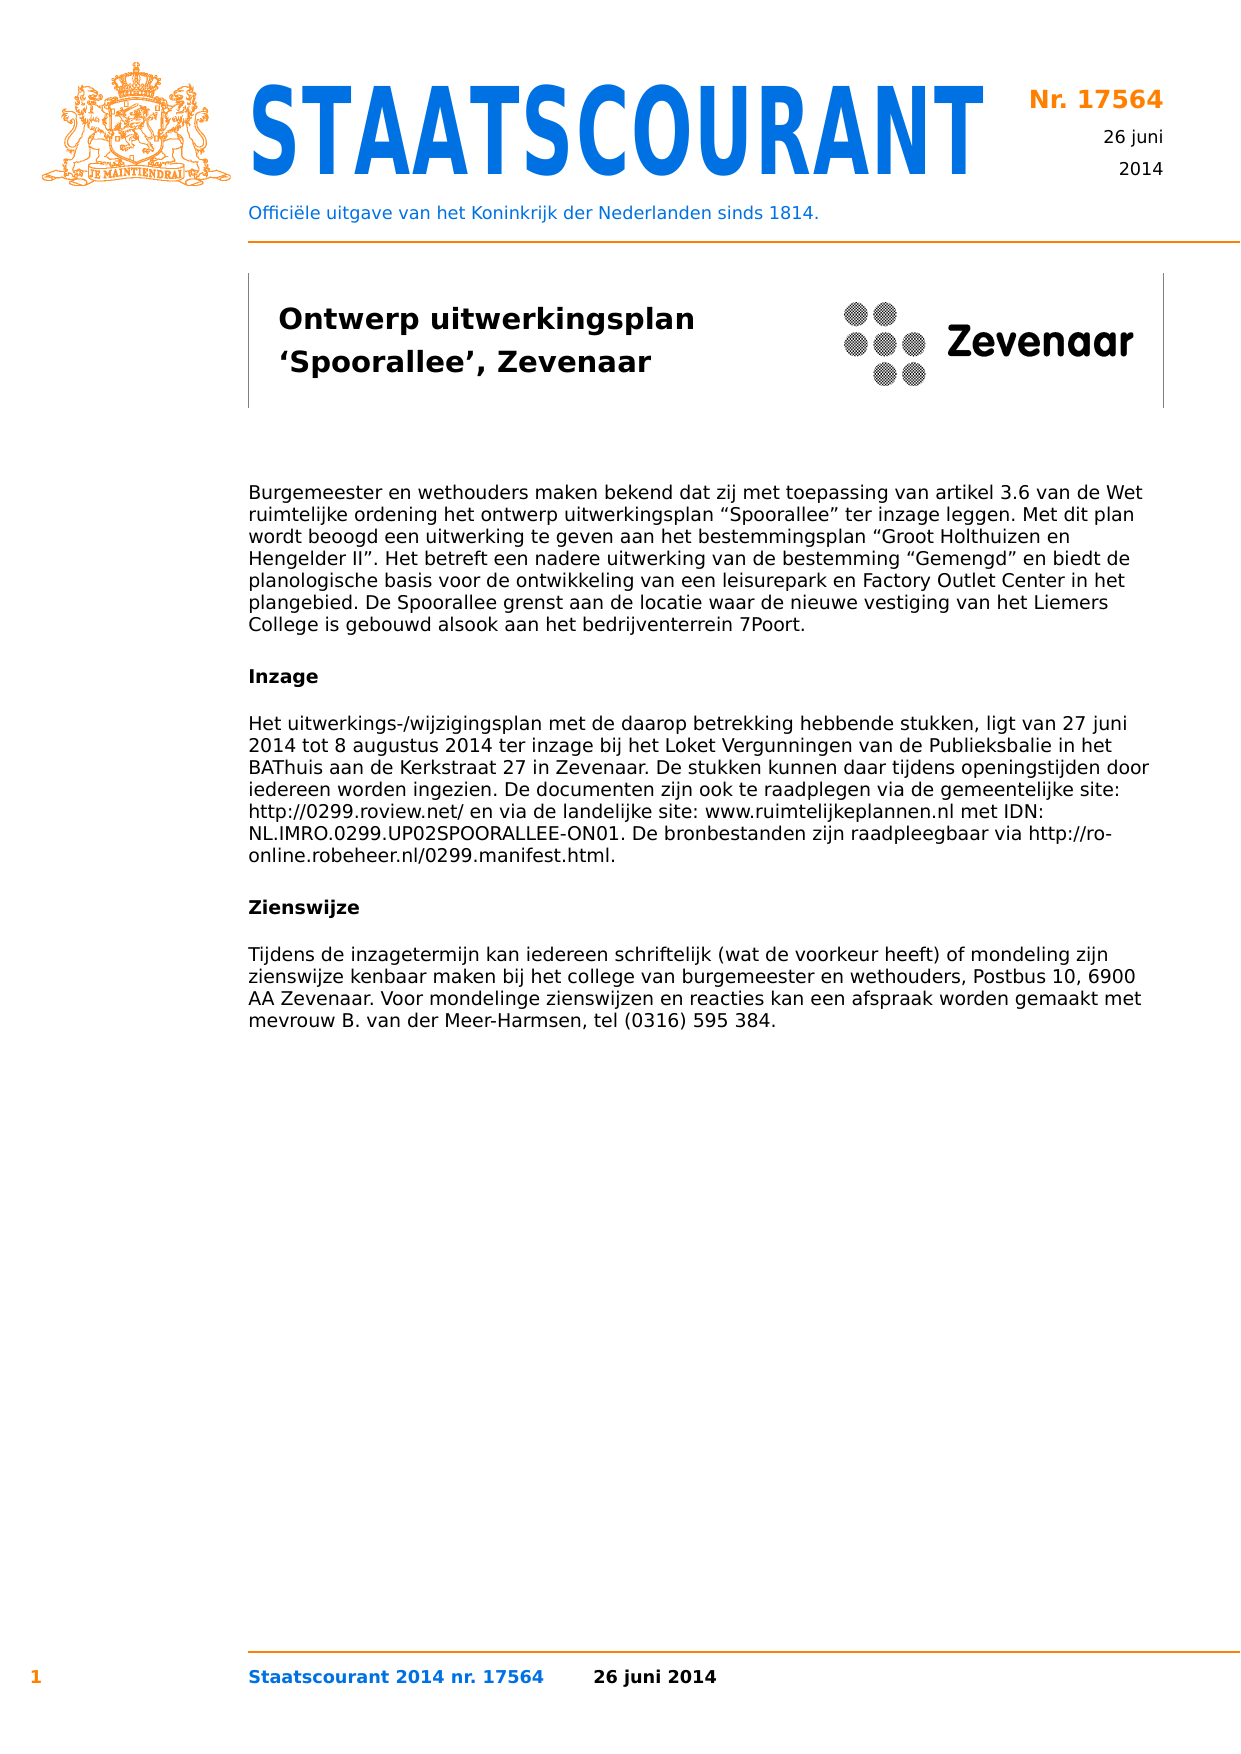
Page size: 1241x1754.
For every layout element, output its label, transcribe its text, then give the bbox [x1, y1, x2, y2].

table_cell 2014 [998, 153, 1240, 203]
picture [844, 302, 1134, 386]
table_header STAATSCOURANT [248, 62, 998, 203]
picture [41, 62, 231, 186]
table_cell 26 juni [998, 121, 1240, 153]
text Burgemeester en wethouders maken bekend dat zij met toepassing van artikel 3.6 van de Wet ruimtelijke ordening het ontwerp uitwerkingsplan “Spoorallee” ter inzage leggen. Met dit plan wordt beoogd een uitwerking te geven aan het bestemmingsplan “Groot Holthuizen en Hengelder II”. Het betreft een nadere uitwerking van de bestemming “Gemengd” en biedt de planologische basis voor de ontwikkeling van een leisurepark en Factory Outlet Center in het plangebied. De Spoorallee grenst aan de locatie waar de nieuwe vestiging van het Liemers College is gebouwd alsook aan het bedrijventerrein 7Poort. [248, 482, 1163, 636]
table_cell Officiële uitgave van het Koninkrijk der Nederlanden sinds 1814. [248, 203, 1240, 241]
text Tijdens de inzagetermijn kan iedereen schriftelijk (wat de voorkeur heeft) of mondeling zijn zienswijze kenbaar maken bij het college van burgemeester en wethouders, Postbus 10, 6900 AA Zevenaar. Voor mondelinge zienswijzen en reacties kan een afspraak worden gemaakt met mevrouw B. van der Meer-Harmsen, tel (0316) 595 384. [248, 944, 1163, 1032]
subtitle Ontwerp uitwerkingsplan ‘Spoorallee’, Zevenaar [249, 273, 1163, 408]
table_header Nr. 17564 [998, 62, 1240, 121]
text Het uitwerkings-/wijzigingsplan met de daarop betrekking hebbende stukken, ligt van 27 juni 2014 tot 8 augustus 2014 ter inzage bij het Loket Vergunningen van de Publieksbalie in het BAThuis aan de Kerkstraat 27 in Zevenaar. De stukken kunnen daar tijdens openingstijden door iedereen worden ingezien. De documenten zijn ook te raadplegen via de gemeentelijke site: http://0299.roview.net/ en via de landelijke site: www.ruimtelijkeplannen.nl met IDN: NL.IMRO.0299.UP02SPOORALLEE-ON01. De bronbestanden zijn raadpleegbaar via http://ro-online.robeheer.nl/0299.manifest.html. [248, 713, 1163, 867]
subtitle Zienswijze [248, 897, 1163, 919]
table_header [25, 62, 248, 241]
subtitle Inzage [248, 666, 1163, 688]
